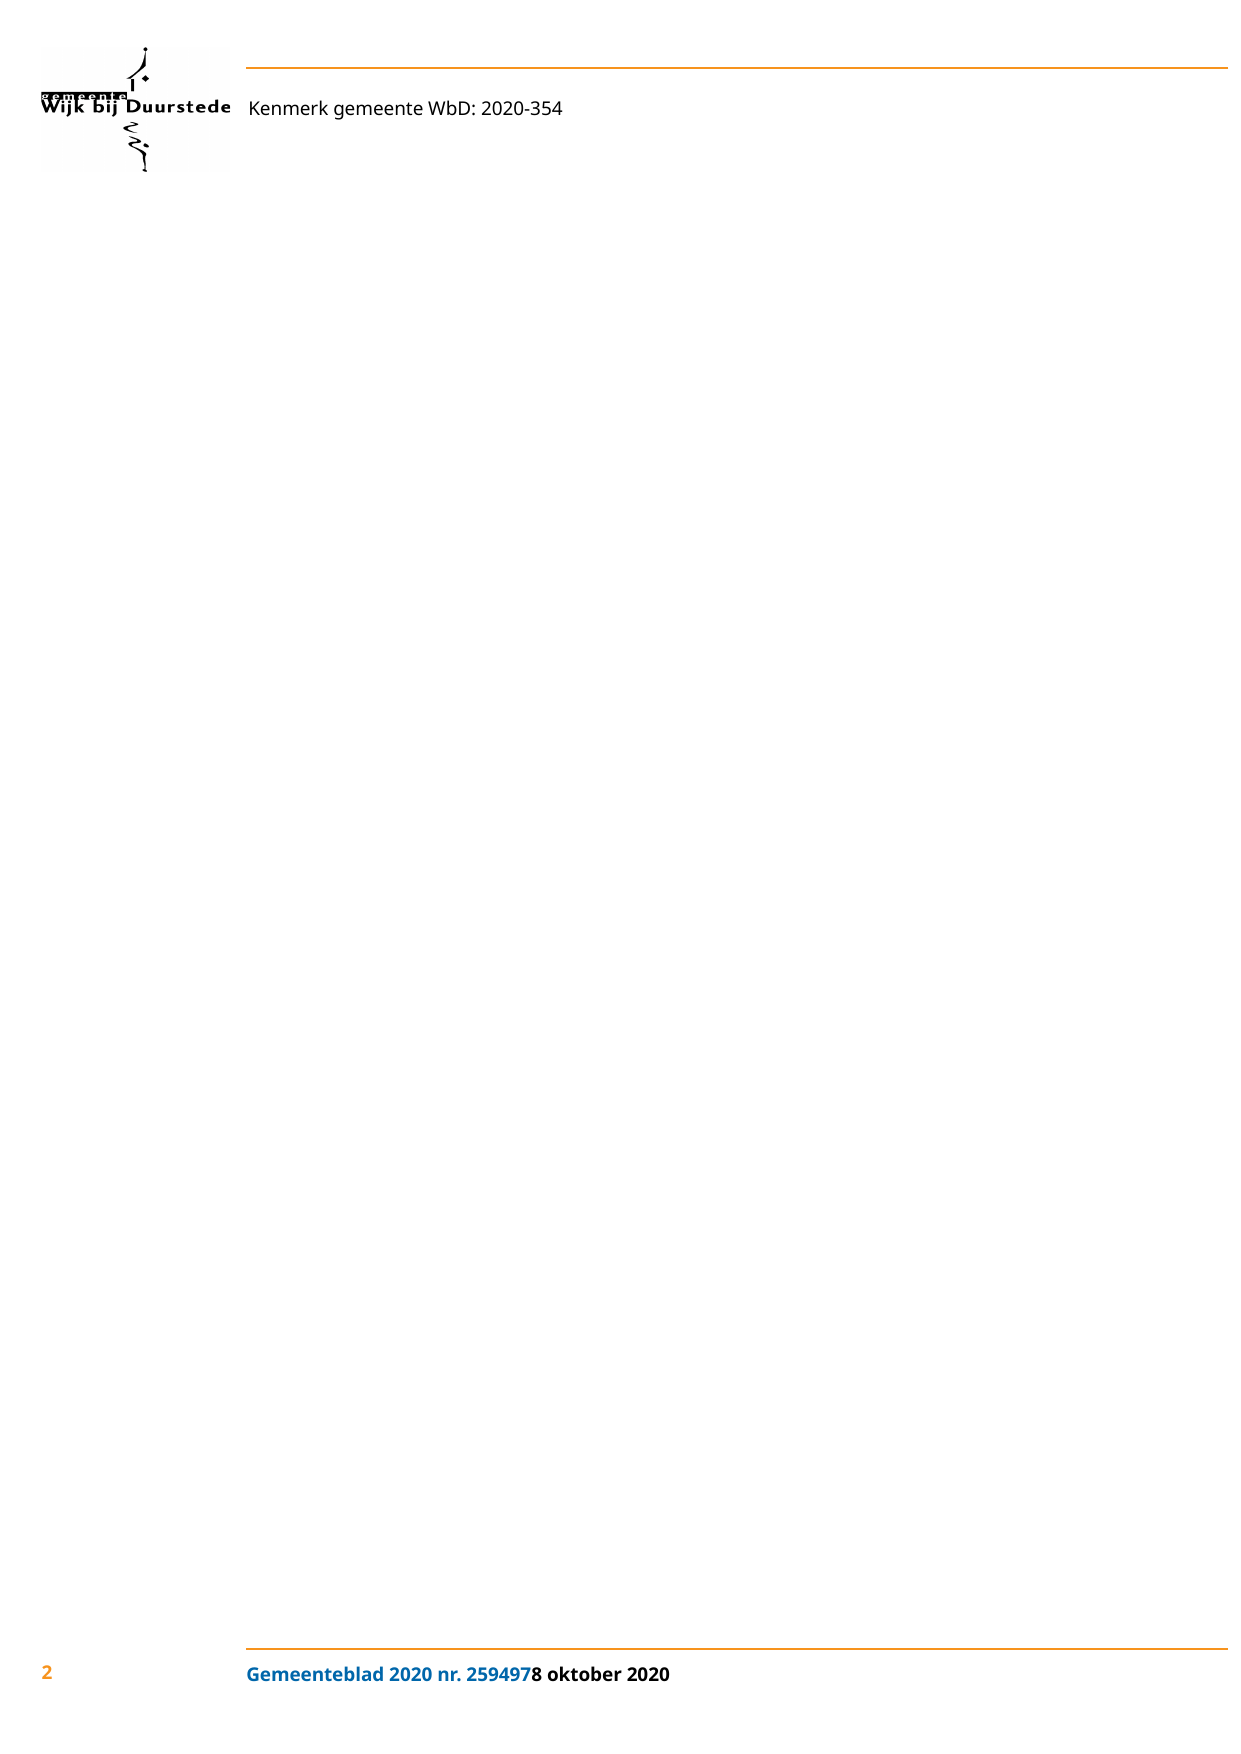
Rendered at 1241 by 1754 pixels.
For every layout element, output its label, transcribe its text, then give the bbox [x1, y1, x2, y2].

text Kenmerk gemeente WbD: 2020-354 [248, 95, 1152, 121]
picture [41, 47, 231, 172]
